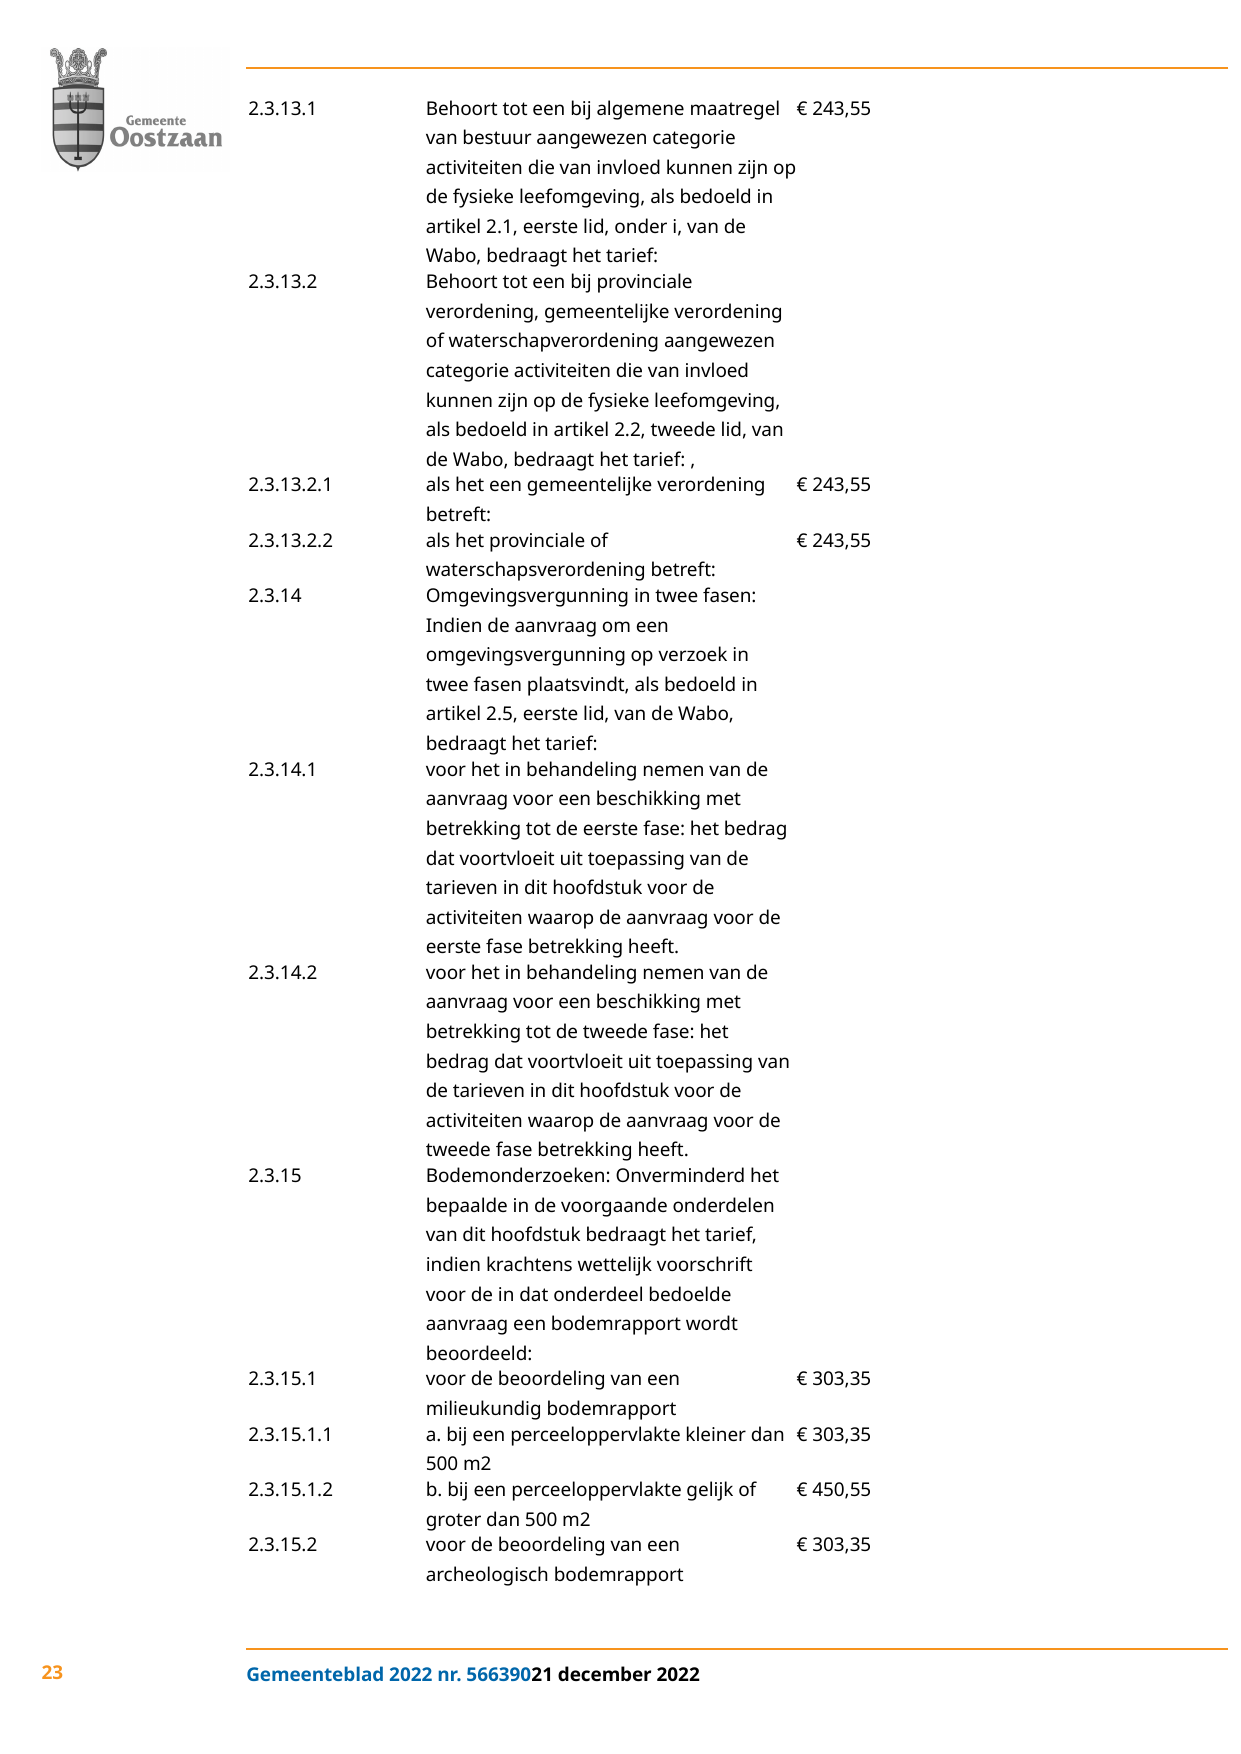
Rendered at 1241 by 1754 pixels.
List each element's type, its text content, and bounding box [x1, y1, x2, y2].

table_cell € 303,35 [796, 1421, 974, 1476]
table_cell a. bij een perceeloppervlakte kleiner dan 500 m2 [426, 1421, 796, 1476]
table_cell 2.3.13.2 [248, 269, 426, 472]
table_cell [974, 1532, 1152, 1587]
table_cell [974, 582, 1152, 756]
table_cell Behoort tot een bij algemene maatregel van bestuur aangewezen categorie activiteiten die van invloed kunnen zijn op de fysieke leefomgeving, als bedoeld in artikel 2.1, eerste lid, onder i, van de Wabo, bedraagt het tarief: [426, 95, 796, 268]
table_cell 2.3.15.2 [248, 1532, 426, 1587]
table_cell 2.3.13.1 [248, 95, 426, 268]
table_cell [974, 527, 1152, 582]
table_cell Omgevingsvergunning in twee fasen: Indien de aanvraag om een omgevingsvergunning op verzoek in twee fasen plaatsvindt, als bedoeld in artikel 2.5, eerste lid, van de Wabo, bedraagt het tarief: [426, 582, 796, 756]
table_cell 2.3.15.1.1 [248, 1421, 426, 1476]
table_cell Bodemonderzoeken: Onverminderd het bepaalde in de voorgaande onderdelen van dit hoofdstuk bedraagt het tarief, indien krachtens wettelijk voorschrift voor de in dat onderdeel bedoelde aanvraag een bodemrapport wordt beoordeeld: [426, 1163, 796, 1366]
table_cell [974, 1421, 1152, 1476]
table_cell € 303,35 [796, 1532, 974, 1587]
table_cell voor de beoordeling van een milieukundig bodemrapport [426, 1366, 796, 1421]
table_cell [796, 269, 974, 472]
table_cell voor het in behandeling nemen van de aanvraag voor een beschikking met betrekking tot de eerste fase: het bedrag dat voortvloeit uit toepassing van de tarieven in dit hoofdstuk voor de activiteiten waarop de aanvraag voor de eerste fase betrekking heeft. [426, 756, 796, 959]
table_cell [974, 756, 1152, 959]
table_cell [974, 959, 1152, 1162]
table_cell € 450,55 [796, 1476, 974, 1532]
table_cell als het een gemeentelijke verordening betreft: [426, 472, 796, 527]
table_cell [974, 472, 1152, 527]
table_cell [796, 959, 974, 1162]
table_cell b. bij een perceeloppervlakte gelijk of groter dan 500 m2 [426, 1476, 796, 1532]
table_cell 2.3.15 [248, 1163, 426, 1366]
table_cell 2.3.14.1 [248, 756, 426, 959]
table_cell [796, 756, 974, 959]
table_cell 2.3.14 [248, 582, 426, 756]
table_cell voor de beoordeling van een archeologisch bodemrapport [426, 1532, 796, 1587]
table_cell € 243,55 [796, 472, 974, 527]
table_cell € 243,55 [796, 95, 974, 268]
table_cell 2.3.15.1 [248, 1366, 426, 1421]
table_cell € 303,35 [796, 1366, 974, 1421]
table_cell [796, 582, 974, 756]
table_cell [974, 1163, 1152, 1366]
table_cell [974, 95, 1152, 268]
table_cell 2.3.14.2 [248, 959, 426, 1162]
table_cell [974, 1366, 1152, 1421]
table_cell € 243,55 [796, 527, 974, 582]
table_cell 2.3.15.1.2 [248, 1476, 426, 1532]
table_cell voor het in behandeling nemen van de aanvraag voor een beschikking met betrekking tot de tweede fase: het bedrag dat voortvloeit uit toepassing van de tarieven in dit hoofdstuk voor de activiteiten waarop de aanvraag voor de tweede fase betrekking heeft. [426, 959, 796, 1162]
table_cell 2.3.13.2.2 [248, 527, 426, 582]
table_cell [974, 1476, 1152, 1532]
table_cell als het provinciale of waterschapsverordening betreft: [426, 527, 796, 582]
table_cell [974, 269, 1152, 472]
table_cell [796, 1163, 974, 1366]
table_cell Behoort tot een bij provinciale verordening, gemeentelijke verordening of waterschapverordening aangewezen categorie activiteiten die van invloed kunnen zijn op de fysieke leefomgeving, als bedoeld in artikel 2.2, tweede lid, van de Wabo, bedraagt het tarief: , [426, 269, 796, 472]
picture [41, 47, 231, 172]
table_cell 2.3.13.2.1 [248, 472, 426, 527]
